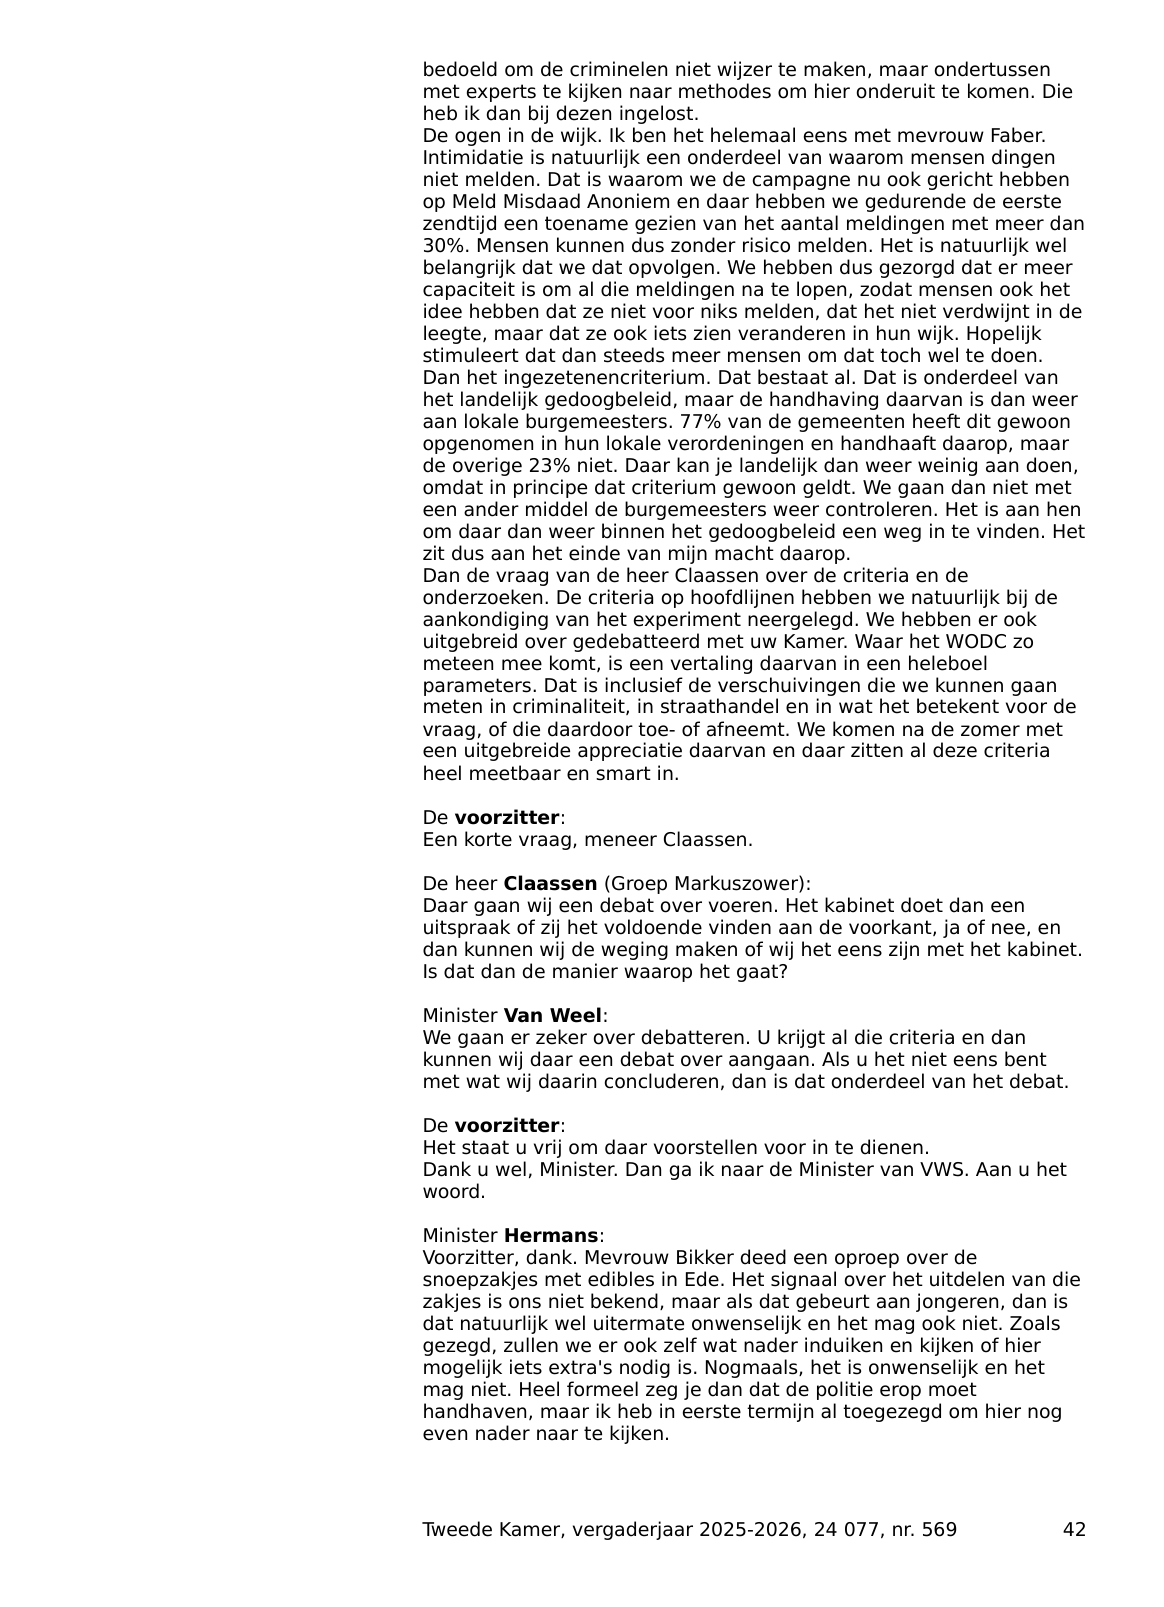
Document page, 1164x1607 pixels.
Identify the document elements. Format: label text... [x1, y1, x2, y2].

text Minister Van Weel: [422, 1005, 1087, 1027]
text We gaan er zeker over debatteren. U krijgt al die criteria en dan kunnen wij daar een debat over aangaan. Als u het niet eens bent met wat wij daarin concluderen, dan is dat onderdeel van het debat. [422, 1027, 1087, 1093]
text Daar gaan wij een debat over voeren. Het kabinet doet dan een uitspraak of zij het voldoende vinden aan de voorkant, ja of nee, en dan kunnen wij de weging maken of wij het eens zijn met het kabinet. Is dat dan de manier waarop het gaat? [422, 895, 1087, 983]
text De ogen in de wijk. Ik ben het helemaal eens met mevrouw Faber. Intimidatie is natuurlijk een onderdeel van waarom mensen dingen niet melden. Dat is waarom we de campagne nu ook gericht hebben op Meld Misdaad Anoniem en daar hebben we gedurende de eerste zendtijd een toename gezien van het aantal meldingen met meer dan 30%. Mensen kunnen dus zonder risico melden. Het is natuurlijk wel belangrijk dat we dat opvolgen. We hebben dus gezorgd dat er meer capaciteit is om al die meldingen na te lopen, zodat mensen ook het idee hebben dat ze niet voor niks melden, dat het niet verdwijnt in de leegte, maar dat ze ook iets zien veranderen in hun wijk. Hopelijk stimuleert dat dan steeds meer mensen om dat toch wel te doen. [422, 125, 1087, 367]
text Het staat u vrij om daar voorstellen voor in te dienen. [422, 1137, 1087, 1159]
text De voorzitter: [422, 1115, 1087, 1137]
text De voorzitter: [422, 807, 1087, 828]
text bedoeld om de criminelen niet wijzer te maken, maar ondertussen met experts te kijken naar methodes om hier onderuit te komen. Die heb ik dan bij dezen ingelost. [422, 59, 1087, 125]
text Dan het ingezetenencriterium. Dat bestaat al. Dat is onderdeel van het landelijk gedoogbeleid, maar de handhaving daarvan is dan weer aan lokale burgemeesters. 77% van de gemeenten heeft dit gewoon opgenomen in hun lokale verordeningen en handhaaft daarop, maar de overige 23% niet. Daar kan je landelijk dan weer weinig aan doen, omdat in principe dat criterium gewoon geldt. We gaan dan niet met een ander middel de burgemeesters weer controleren. Het is aan hen om daar dan weer binnen het gedoogbeleid een weg in te vinden. Het zit dus aan het einde van mijn macht daarop. [422, 367, 1087, 564]
text De heer Claassen (Groep Markuszower): [422, 873, 1087, 895]
text Een korte vraag, meneer Claassen. [422, 828, 1087, 851]
text Minister Hermans: [422, 1225, 1087, 1247]
text Voorzitter, dank. Mevrouw Bikker deed een oproep over de snoepzakjes met edibles in Ede. Het signaal over het uitdelen van die zakjes is ons niet bekend, maar als dat gebeurt aan jongeren, dan is dat natuurlijk wel uitermate onwenselijk en het mag ook niet. Zoals gezegd, zullen we er ook zelf wat nader induiken en kijken of hier mogelijk iets extra's nodig is. Nogmaals, het is onwenselijk en het mag niet. Heel formeel zeg je dan dat de politie erop moet handhaven, maar ik heb in eerste termijn al toegezegd om hier nog even nader naar te kijken. [422, 1247, 1087, 1445]
text Dank u wel, Minister. Dan ga ik naar de Minister van VWS. Aan u het woord. [422, 1159, 1087, 1203]
text Dan de vraag van de heer Claassen over de criteria en de onderzoeken. De criteria op hoofdlijnen hebben we natuurlijk bij de aankondiging van het experiment neergelegd. We hebben er ook uitgebreid over gedebatteerd met uw Kamer. Waar het WODC zo meteen mee komt, is een vertaling daarvan in een heleboel parameters. Dat is inclusief de verschuivingen die we kunnen gaan meten in criminaliteit, in straathandel en in wat het betekent voor de vraag, of die daardoor toe- of afneemt. We komen na de zomer met een uitgebreide appreciatie daarvan en daar zitten al deze criteria heel meetbaar en smart in. [422, 564, 1087, 784]
